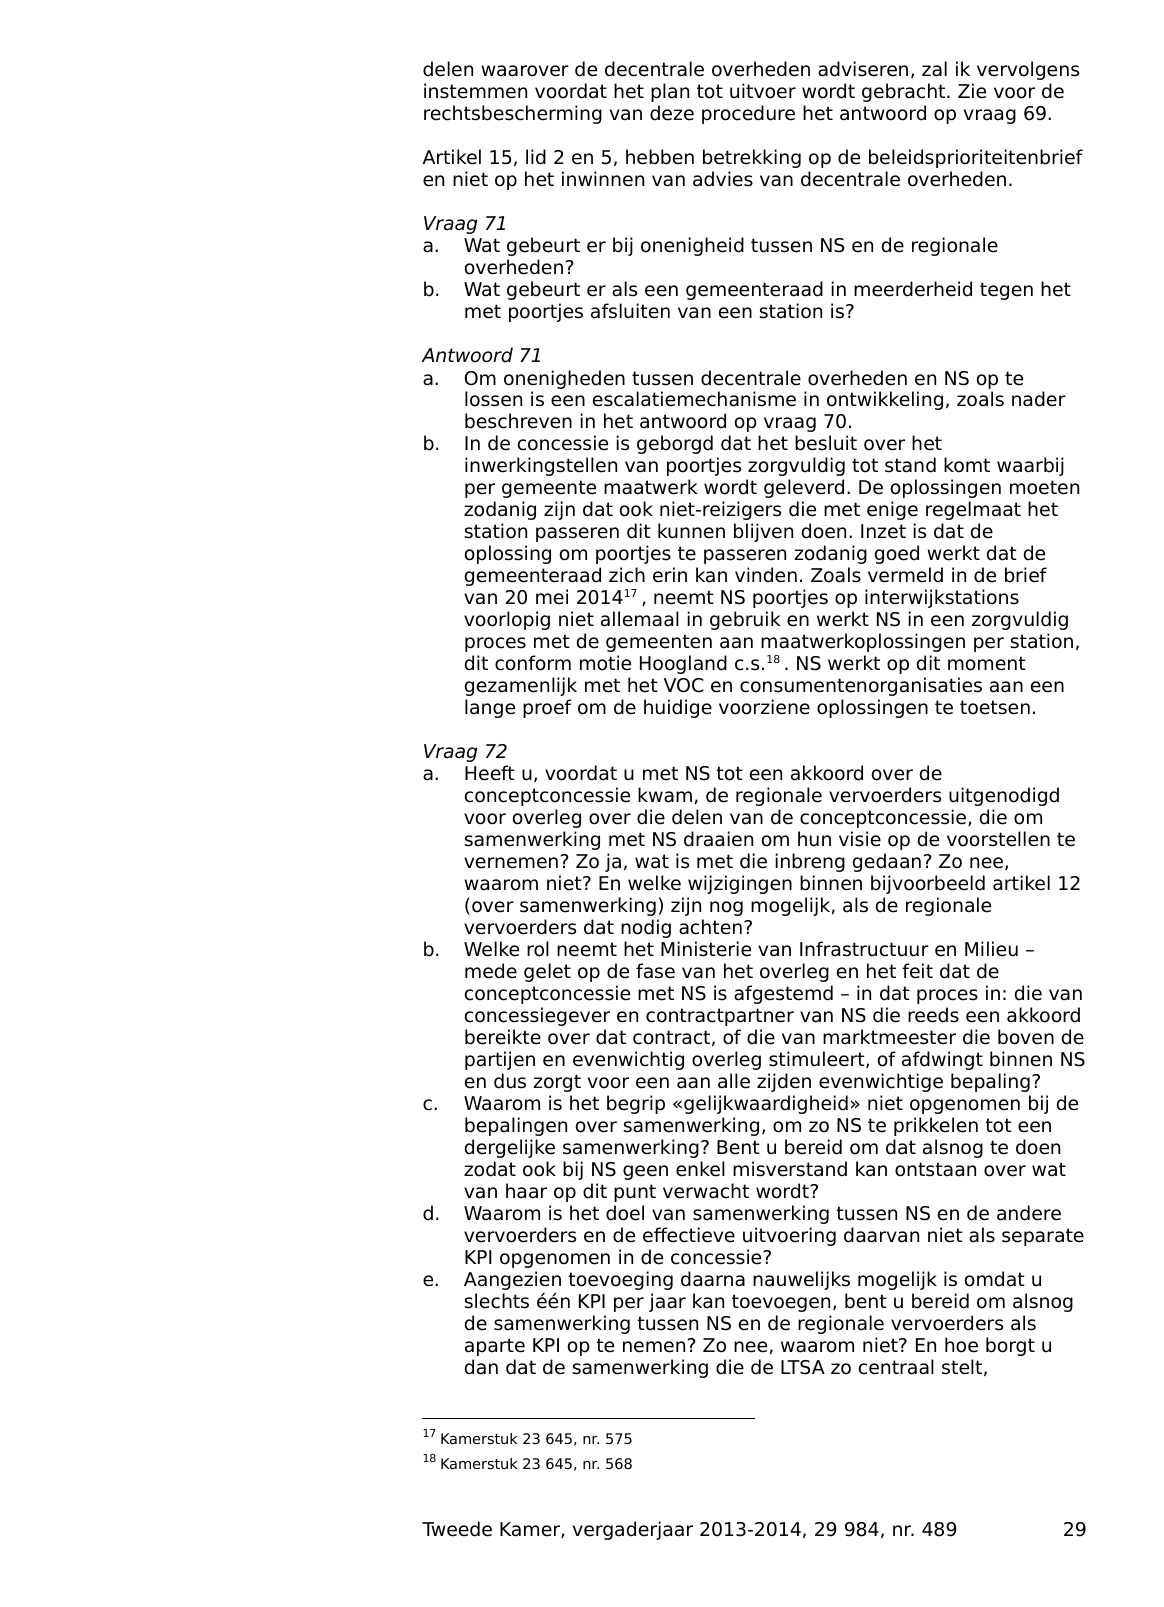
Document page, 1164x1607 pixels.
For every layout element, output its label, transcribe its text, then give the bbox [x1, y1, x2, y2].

text c. Waarom is het begrip «gelijkwaardigheid» niet opgenomen bij de bepalingen over samenwerking, om zo NS te prikkelen tot een dergelijke samenwerking? Bent u bereid om dat alsnog te doen zodat ook bij NS geen enkel misverstand kan ontstaan over wat van haar op dit punt verwacht wordt? [422, 1093, 1087, 1203]
text Kamerstuk 23 645, nr. 568 [422, 1452, 1087, 1474]
text Kamerstuk 23 645, nr. 575 [422, 1427, 1087, 1449]
text a. Heeft u, voordat u met NS tot een akkoord over de conceptconcessie kwam, de regionale vervoerders uitgenodigd voor overleg over die delen van de conceptconcessie, die om samenwerking met NS draaien om hun visie op de voorstellen te vernemen? Zo ja, wat is met die inbreng gedaan? Zo nee, waarom niet? En welke wijzigingen binnen bijvoorbeeld artikel 12 (over samenwerking) zijn nog mogelijk, als de regionale vervoerders dat nodig achten? [422, 763, 1087, 939]
text a. Om onenigheden tussen decentrale overheden en NS op te lossen is een escalatiemechanisme in ontwikkeling, zoals nader beschreven in het antwoord op vraag 70. [422, 367, 1087, 433]
text b. Welke rol neemt het Ministerie van Infrastructuur en Milieu – mede gelet op de fase van het overleg en het feit dat de conceptconcessie met NS is afgestemd – in dat proces in: die van concessiegever en contractpartner van NS die reeds een akkoord bereikte over dat contract, of die van marktmeester die boven de partijen en evenwichtig overleg stimuleert, of afdwingt binnen NS en dus zorgt voor een aan alle zijden evenwichtige bepaling? [422, 939, 1087, 1093]
text Vraag 71 [422, 213, 1087, 235]
text e. Aangezien toevoeging daarna nauwelijks mogelijk is omdat u slechts één KPI per jaar kan toevoegen, bent u bereid om alsnog de samenwerking tussen NS en de regionale vervoerders als aparte KPI op te nemen? Zo nee, waarom niet? En hoe borgt u dan dat de samenwerking die de LTSA zo centraal stelt, [422, 1269, 1087, 1379]
text b. Wat gebeurt er als een gemeenteraad in meerderheid tegen het met poortjes afsluiten van een station is? [422, 279, 1087, 323]
text Antwoord 71 [422, 345, 1087, 367]
text delen waarover de decentrale overheden adviseren, zal ik vervolgens instemmen voordat het plan tot uitvoer wordt gebracht. Zie voor de rechtsbescherming van deze procedure het antwoord op vraag 69. [422, 59, 1087, 125]
text b. In de concessie is geborgd dat het besluit over het inwerkingstellen van poortjes zorgvuldig tot stand komt waarbij per gemeente maatwerk wordt geleverd. De oplossingen moeten zodanig zijn dat ook niet-reizigers die met enige regelmaat het station passeren dit kunnen blijven doen. Inzet is dat de oplossing om poortjes te passeren zodanig goed werkt dat de gemeenteraad zich erin kan vinden. Zoals vermeld in de brief van 20 mei 2014, neemt NS poortjes op interwijkstations voorlopig niet allemaal in gebruik en werkt NS in een zorgvuldig proces met de gemeenten aan maatwerkoplossingen per station, dit conform motie Hoogland c.s.. NS werkt op dit moment gezamenlijk met het VOC en consumentenorganisaties aan een lange proef om de huidige voorziene oplossingen te toetsen. [422, 433, 1087, 719]
text Vraag 72 [422, 741, 1087, 763]
text a. Wat gebeurt er bij onenigheid tussen NS en de regionale overheden? [422, 235, 1087, 279]
text Artikel 15, lid 2 en 5, hebben betrekking op de beleidsprioriteitenbrief en niet op het inwinnen van advies van decentrale overheden. [422, 147, 1087, 191]
text d. Waarom is het doel van samenwerking tussen NS en de andere vervoerders en de effectieve uitvoering daarvan niet als separate KPI opgenomen in de concessie? [422, 1203, 1087, 1269]
